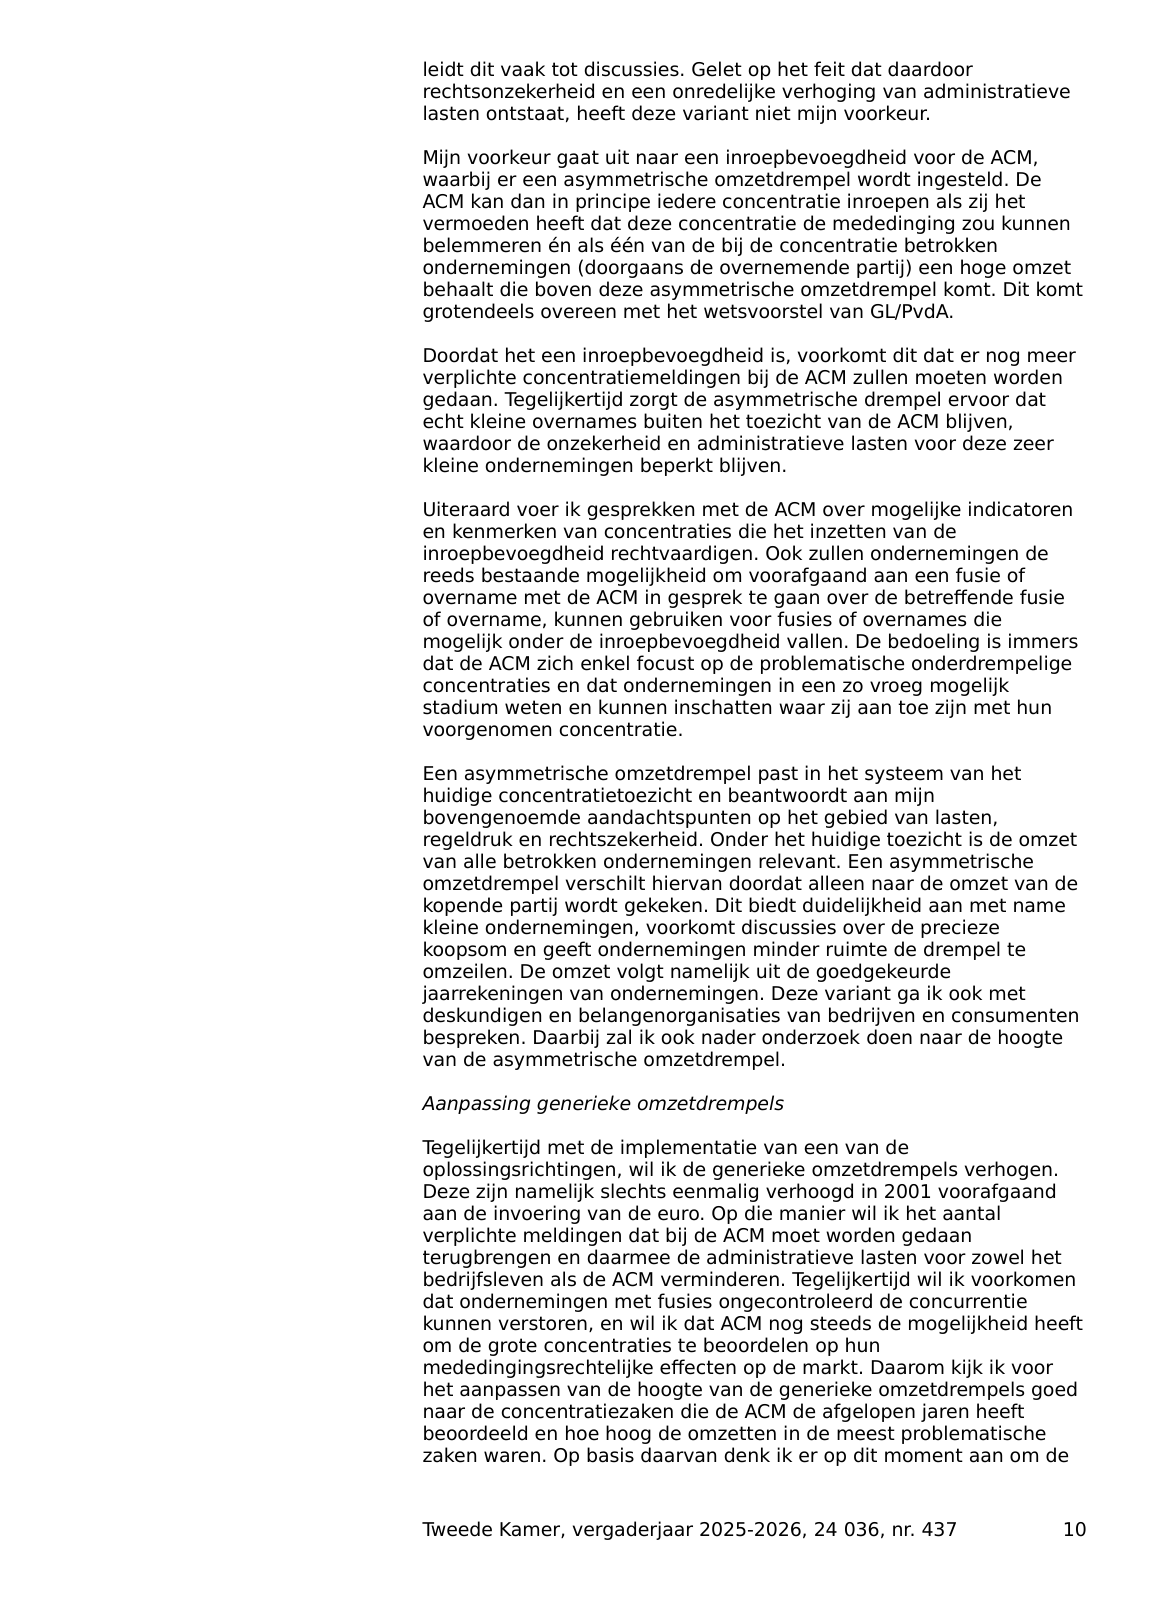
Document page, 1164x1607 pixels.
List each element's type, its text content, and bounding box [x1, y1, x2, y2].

text Een asymmetrische omzetdrempel past in het systeem van het huidige concentratietoezicht en beantwoordt aan mijn bovengenoemde aandachtspunten op het gebied van lasten, regeldruk en rechtszekerheid. Onder het huidige toezicht is de omzet van alle betrokken ondernemingen relevant. Een asymmetrische omzetdrempel verschilt hiervan doordat alleen naar de omzet van de kopende partij wordt gekeken. Dit biedt duidelijkheid aan met name kleine ondernemingen, voorkomt discussies over de precieze koopsom en geeft ondernemingen minder ruimte de drempel te omzeilen. De omzet volgt namelijk uit de goedgekeurde jaarrekeningen van ondernemingen. Deze variant ga ik ook met deskundigen en belangenorganisaties van bedrijven en consumenten bespreken. Daarbij zal ik ook nader onderzoek doen naar de hoogte van de asymmetrische omzetdrempel. [422, 763, 1087, 1071]
subtitle Aanpassing generieke omzetdrempels [422, 1093, 1087, 1115]
text Doordat het een inroepbevoegdheid is, voorkomt dit dat er nog meer verplichte concentratiemeldingen bij de ACM zullen moeten worden gedaan. Tegelijkertijd zorgt de asymmetrische drempel ervoor dat echt kleine overnames buiten het toezicht van de ACM blijven, waardoor de onzekerheid en administratieve lasten voor deze zeer kleine ondernemingen beperkt blijven. [422, 345, 1087, 477]
text leidt dit vaak tot discussies. Gelet op het feit dat daardoor rechtsonzekerheid en een onredelijke verhoging van administratieve lasten ontstaat, heeft deze variant niet mijn voorkeur. [422, 59, 1087, 125]
text Mijn voorkeur gaat uit naar een inroepbevoegdheid voor de ACM, waarbij er een asymmetrische omzetdrempel wordt ingesteld. De ACM kan dan in principe iedere concentratie inroepen als zij het vermoeden heeft dat deze concentratie de mededinging zou kunnen belemmeren én als één van de bij de concentratie betrokken ondernemingen (doorgaans de overnemende partij) een hoge omzet behaalt die boven deze asymmetrische omzetdrempel komt. Dit komt grotendeels overeen met het wetsvoorstel van GL/PvdA. [422, 147, 1087, 323]
text Uiteraard voer ik gesprekken met de ACM over mogelijke indicatoren en kenmerken van concentraties die het inzetten van de inroepbevoegdheid rechtvaardigen. Ook zullen ondernemingen de reeds bestaande mogelijkheid om voorafgaand aan een fusie of overname met de ACM in gesprek te gaan over de betreffende fusie of overname, kunnen gebruiken voor fusies of overnames die mogelijk onder de inroepbevoegdheid vallen. De bedoeling is immers dat de ACM zich enkel focust op de problematische onderdrempelige concentraties en dat ondernemingen in een zo vroeg mogelijk stadium weten en kunnen inschatten waar zij aan toe zijn met hun voorgenomen concentratie. [422, 499, 1087, 741]
text Tegelijkertijd met de implementatie van een van de oplossingsrichtingen, wil ik de generieke omzetdrempels verhogen. Deze zijn namelijk slechts eenmalig verhoogd in 2001 voorafgaand aan de invoering van de euro. Op die manier wil ik het aantal verplichte meldingen dat bij de ACM moet worden gedaan terugbrengen en daarmee de administratieve lasten voor zowel het bedrijfsleven als de ACM verminderen. Tegelijkertijd wil ik voorkomen dat ondernemingen met fusies ongecontroleerd de concurrentie kunnen verstoren, en wil ik dat ACM nog steeds de mogelijkheid heeft om de grote concentraties te beoordelen op hun mededingingsrechtelijke effecten op de markt. Daarom kijk ik voor het aanpassen van de hoogte van de generieke omzetdrempels goed naar de concentratiezaken die de ACM de afgelopen jaren heeft beoordeeld en hoe hoog de omzetten in de meest problematische zaken waren. Op basis daarvan denk ik er op dit moment aan om de [422, 1137, 1087, 1467]
